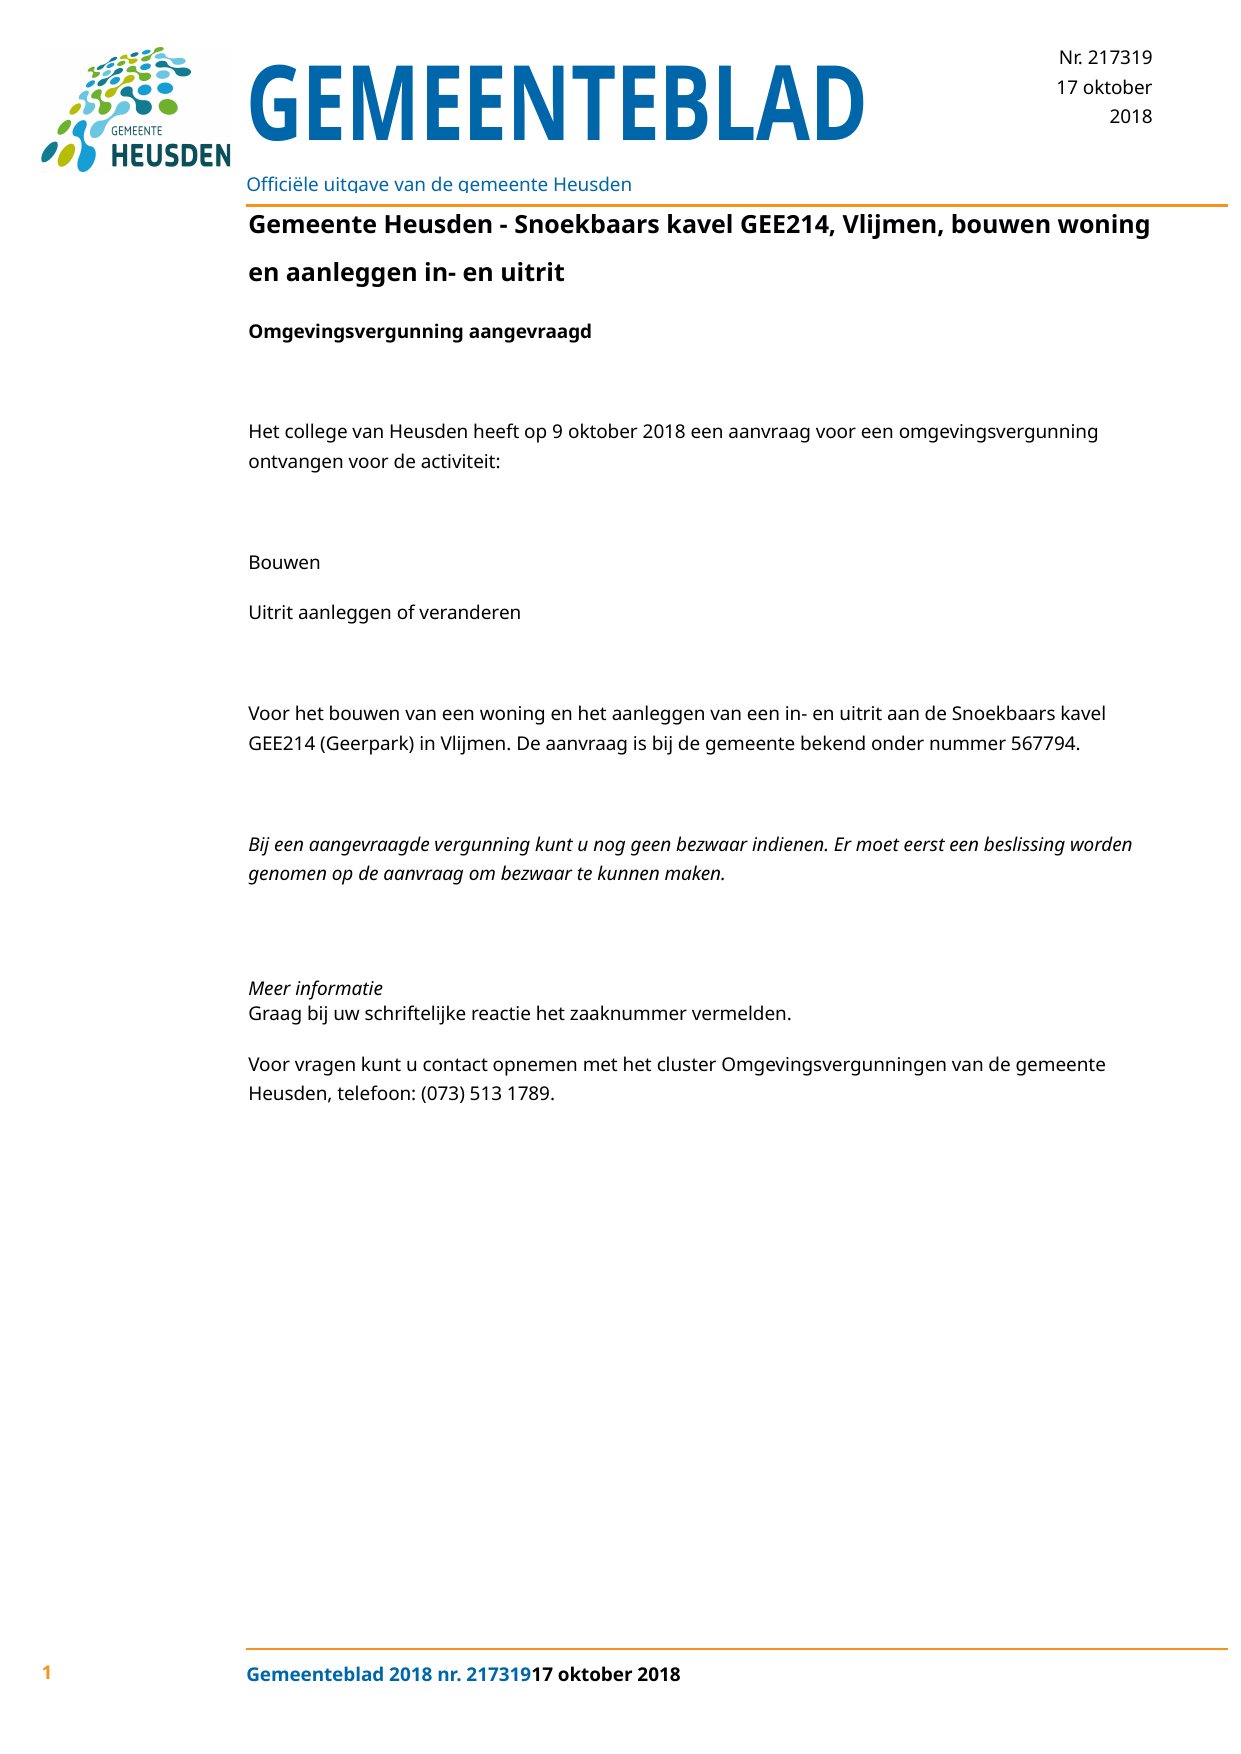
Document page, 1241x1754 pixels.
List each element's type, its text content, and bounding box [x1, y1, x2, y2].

text Uitrit aanleggen of veranderen [248, 599, 1152, 625]
text Voor vragen kunt u contact opnemen met het cluster Omgevingsvergunningen van de gemeente Heusden, telefoon: (073) 513 1789. [248, 1051, 1152, 1106]
text Omgevingsvergunning aangevraagd [248, 318, 1152, 344]
text Bouwen [248, 549, 1152, 575]
picture [41, 47, 231, 172]
text Graag bij uw schriftelijke reactie het zaaknummer vermelden. [248, 1001, 1152, 1026]
text Het college van Heusden heeft op 9 oktober 2018 een aanvraag voor een omgevingsvergunning ontvangen voor de activiteit: [248, 419, 1152, 474]
text Bij een aangevraagde vergunning kunt u nog geen bezwaar indienen. Er moet eerst een beslissing worden genomen op de aanvraag om bezwaar te kunnen maken. [248, 831, 1152, 886]
text Voor het bouwen van een woning en het aanleggen van een in- en uitrit aan de Snoekbaars kavel GEE214 (Geerpark) in Vlijmen. De aanvraag is bij de gemeente bekend onder nummer 567794. [248, 700, 1152, 756]
text Gemeente Heusden - Snoekbaars kavel GEE214, Vlijmen, bouwen woning en aanleggen in- en uitrit [248, 207, 1152, 288]
text Meer informatie [248, 975, 1152, 1001]
